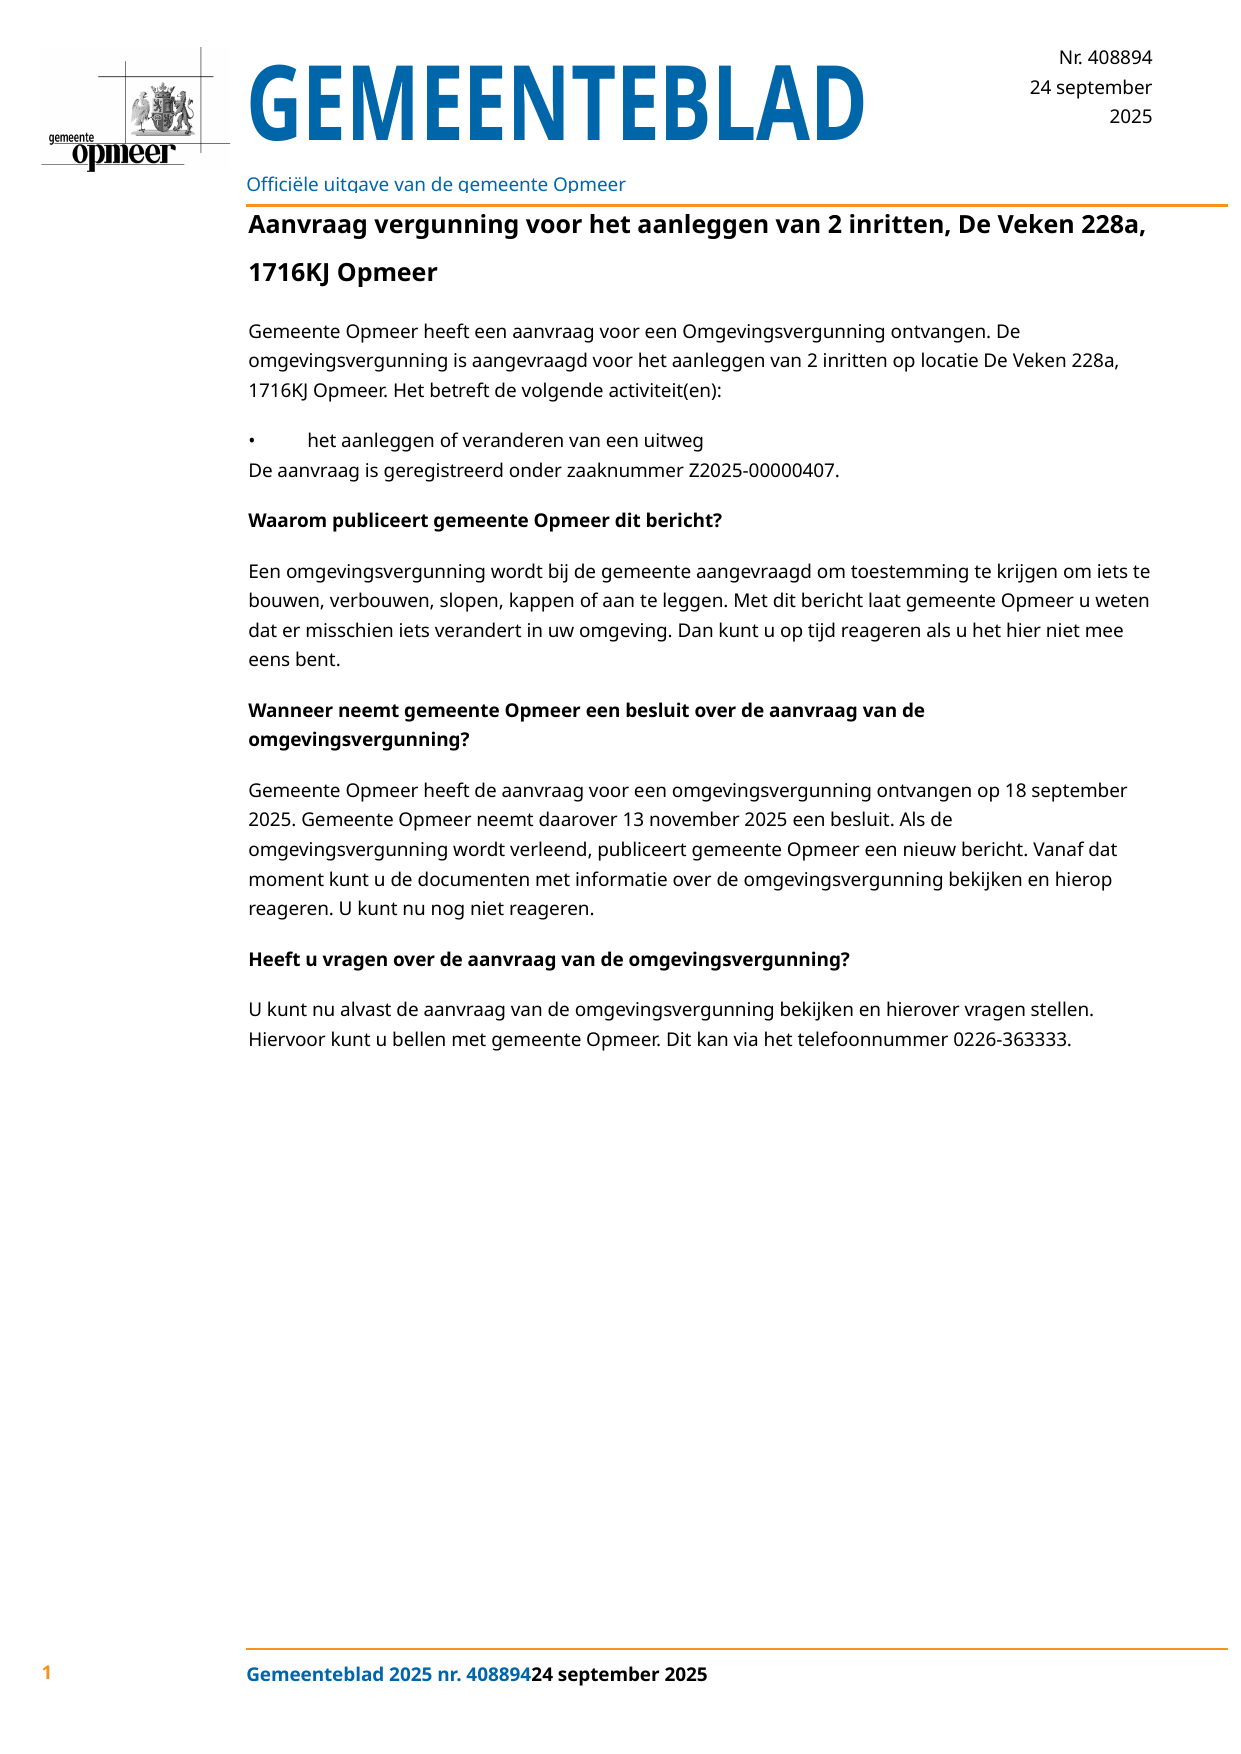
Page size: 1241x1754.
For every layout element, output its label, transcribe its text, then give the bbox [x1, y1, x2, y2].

text U kunt nu alvast de aanvraag van de omgevingsvergunning bekijken en hierover vragen stellen. Hiervoor kunt u bellen met gemeente Opmeer. Dit kan via het telefoonnummer 0226-363333. [248, 996, 1152, 1052]
text Gemeente Opmeer heeft de aanvraag voor een omgevingsvergunning ontvangen op 18 september 2025. Gemeente Opmeer neemt daarover 13 november 2025 een besluit. Als de omgevingsvergunning wordt verleend, publiceert gemeente Opmeer een nieuw bericht. Vanaf dat moment kunt u de documenten met informatie over de omgevingsvergunning bekijken en hierop reageren. U kunt nu nog niet reageren. [248, 777, 1152, 921]
text Aanvraag vergunning voor het aanleggen van 2 inritten, De Veken 228a, 1716KJ Opmeer [248, 207, 1152, 288]
list het aanleggen of veranderen van een uitweg [248, 427, 1152, 453]
text Gemeente Opmeer heeft een aanvraag voor een Omgevingsvergunning ontvangen. De omgevingsvergunning is aangevraagd voor het aanleggen van 2 inritten op locatie De Veken 228a, 1716KJ Opmeer. Het betreft de volgende activiteit(en): [248, 318, 1152, 403]
text Een omgevingsvergunning wordt bij de gemeente aangevraagd om toestemming te krijgen om iets te bouwen, verbouwen, slopen, kappen of aan te leggen. Met dit bericht laat gemeente Opmeer u weten dat er misschien iets verandert in uw omgeving. Dan kunt u op tijd reageren als u het hier niet mee eens bent. [248, 558, 1152, 672]
picture [41, 47, 231, 172]
text Wanneer neemt gemeente Opmeer een besluit over de aanvraag van de omgevingsvergunning? [248, 697, 1152, 752]
text De aanvraag is geregistreerd onder zaaknummer Z2025-00000407. [248, 457, 1152, 483]
text Waarom publiceert gemeente Opmeer dit bericht? [248, 507, 1152, 533]
text Heeft u vragen over de aanvraag van de omgevingsvergunning? [248, 946, 1152, 972]
